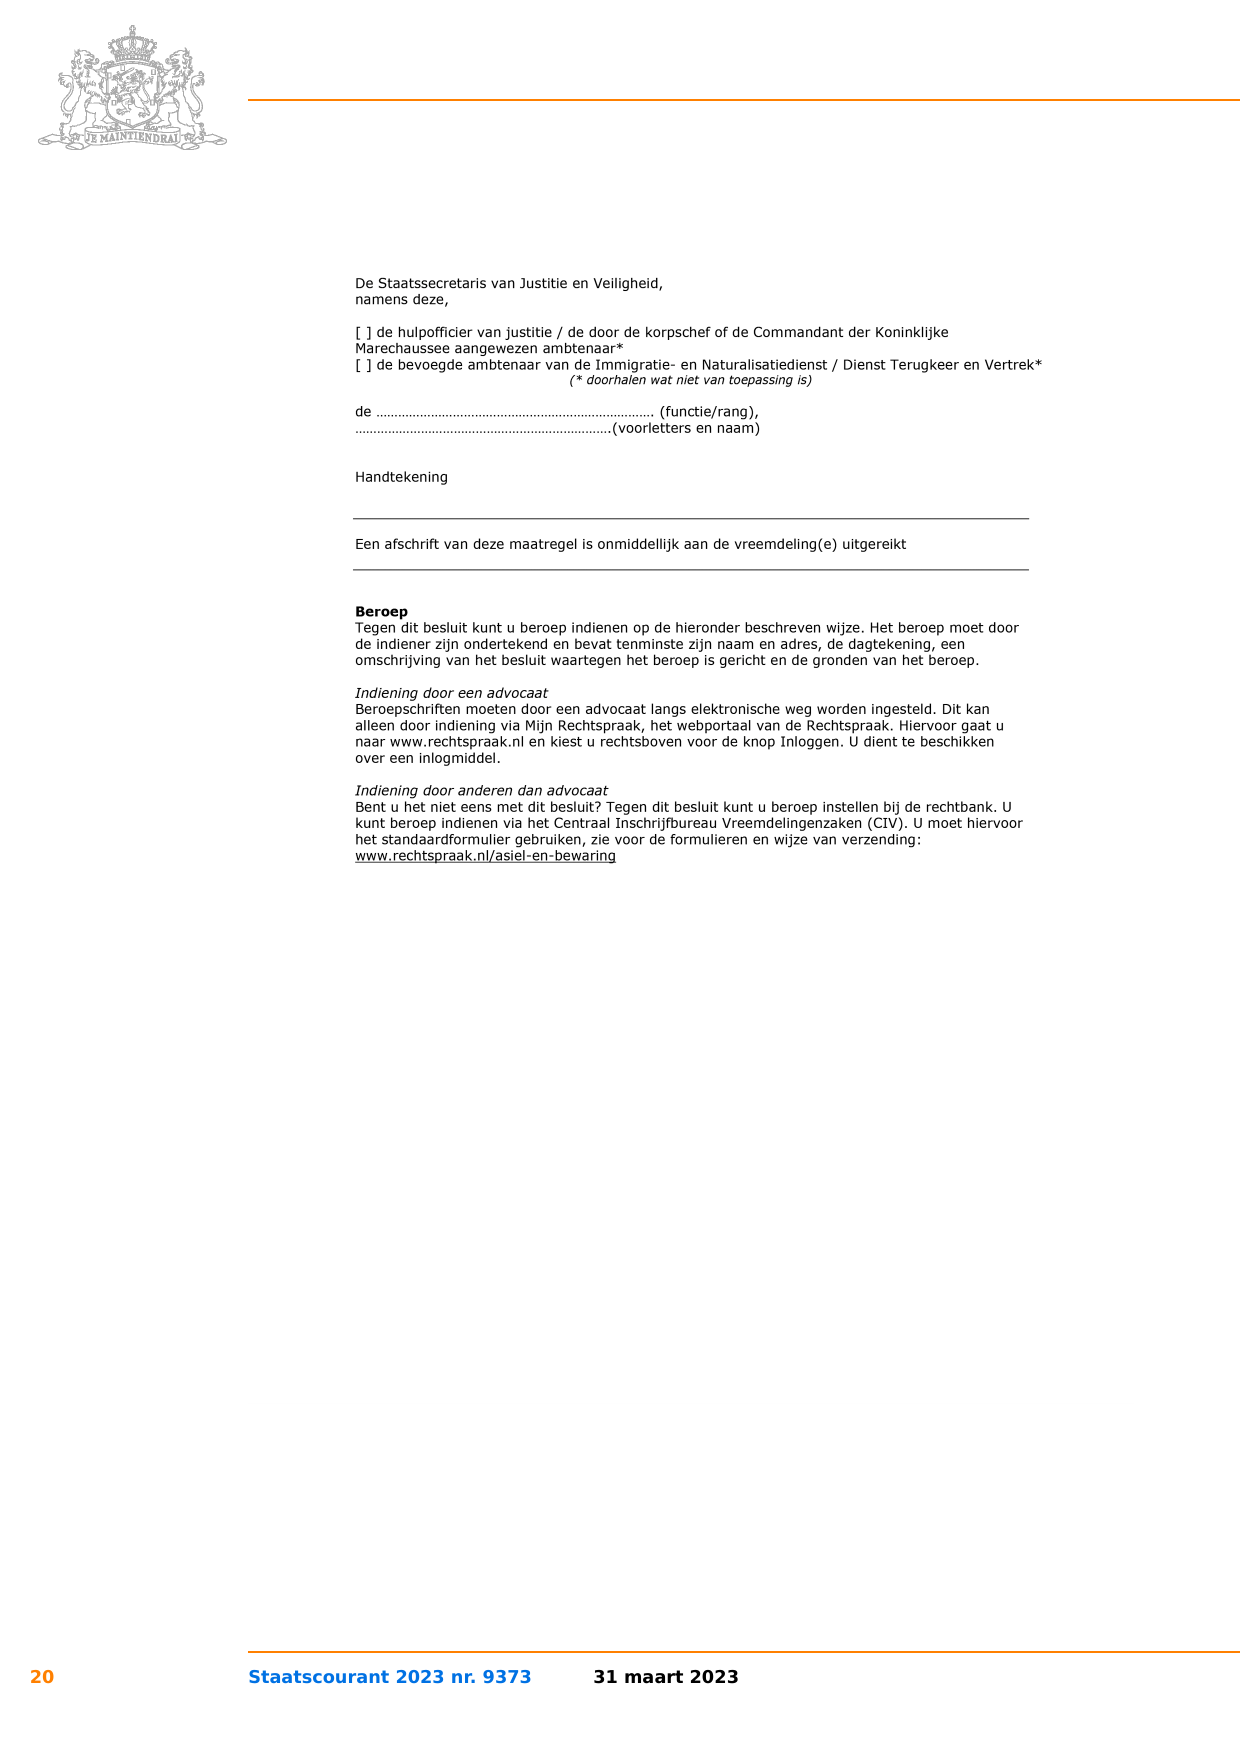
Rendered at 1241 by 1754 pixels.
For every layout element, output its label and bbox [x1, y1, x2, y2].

picture [248, 151, 1134, 1404]
picture [38, 25, 227, 150]
